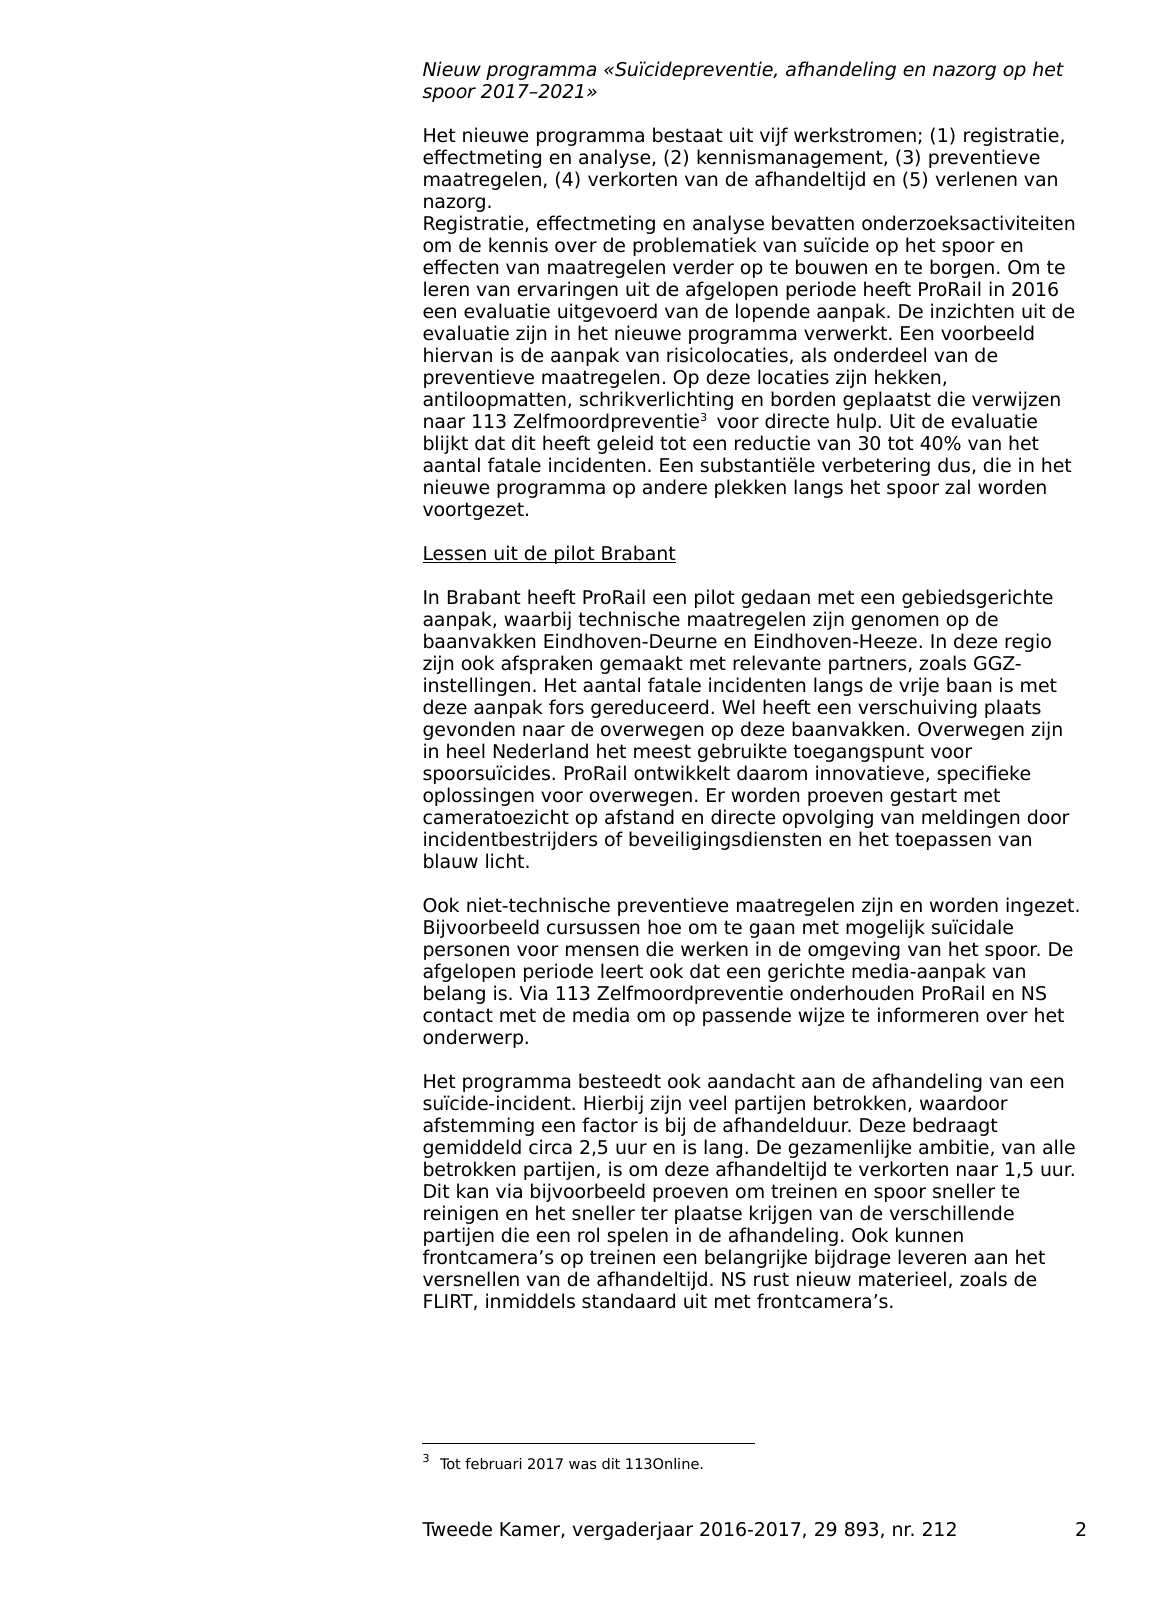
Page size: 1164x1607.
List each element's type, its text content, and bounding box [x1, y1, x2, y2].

subtitle Nieuw programma «Suïcidepreventie, afhandeling en nazorg op het spoor 2017–2021» [422, 59, 1087, 103]
text Tot februari 2017 was dit 113Online. [422, 1452, 1087, 1474]
text Het programma besteedt ook aandacht aan de afhandeling van een suïcide-incident. Hierbij zijn veel partijen betrokken, waardoor afstemming een factor is bij de afhandelduur. Deze bedraagt gemiddeld circa 2,5 uur en is lang. De gezamenlijke ambitie, van alle betrokken partijen, is om deze afhandeltijd te verkorten naar 1,5 uur. Dit kan via bijvoorbeeld proeven om treinen en spoor sneller te reinigen en het sneller ter plaatse krijgen van de verschillende partijen die een rol spelen in de afhandeling. Ook kunnen frontcamera’s op treinen een belangrijke bijdrage leveren aan het versnellen van de afhandeltijd. NS rust nieuw materieel, zoals de FLIRT, inmiddels standaard uit met frontcamera’s. [422, 1071, 1087, 1313]
text In Brabant heeft ProRail een pilot gedaan met een gebiedsgerichte aanpak, waarbij technische maatregelen zijn genomen op de baanvakken Eindhoven-Deurne en Eindhoven-Heeze. In deze regio zijn ook afspraken gemaakt met relevante partners, zoals GGZ-instellingen. Het aantal fatale incidenten langs de vrije baan is met deze aanpak fors gereduceerd. Wel heeft een verschuiving plaats gevonden naar de overwegen op deze baanvakken. Overwegen zijn in heel Nederland het meest gebruikte toegangspunt voor spoorsuïcides. ProRail ontwikkelt daarom innovatieve, specifieke oplossingen voor overwegen. Er worden proeven gestart met cameratoezicht op afstand en directe opvolging van meldingen door incidentbestrijders of beveiligingsdiensten en het toepassen van blauw licht. [422, 587, 1087, 873]
text Ook niet-technische preventieve maatregelen zijn en worden ingezet. Bijvoorbeeld cursussen hoe om te gaan met mogelijk suïcidale personen voor mensen die werken in de omgeving van het spoor. De afgelopen periode leert ook dat een gerichte media-aanpak van belang is. Via 113 Zelfmoordpreventie onderhouden ProRail en NS contact met de media om op passende wijze te informeren over het onderwerp. [422, 895, 1087, 1049]
subtitle Lessen uit de pilot Brabant [422, 543, 1087, 565]
text Het nieuwe programma bestaat uit vijf werkstromen; (1) registratie, effectmeting en analyse, (2) kennismanagement, (3) preventieve maatregelen, (4) verkorten van de afhandeltijd en (5) verlenen van nazorg. [422, 125, 1087, 213]
text Registratie, effectmeting en analyse bevatten onderzoeksactiviteiten om de kennis over de problematiek van suïcide op het spoor en effecten van maatregelen verder op te bouwen en te borgen. Om te leren van ervaringen uit de afgelopen periode heeft ProRail in 2016 een evaluatie uitgevoerd van de lopende aanpak. De inzichten uit de evaluatie zijn in het nieuwe programma verwerkt. Een voorbeeld hiervan is de aanpak van risicolocaties, als onderdeel van de preventieve maatregelen. Op deze locaties zijn hekken, antiloopmatten, schrikverlichting en borden geplaatst die verwijzen naar 113 Zelfmoordpreventie voor directe hulp. Uit de evaluatie blijkt dat dit heeft geleid tot een reductie van 30 tot 40% van het aantal fatale incidenten. Een substantiële verbetering dus, die in het nieuwe programma op andere plekken langs het spoor zal worden voortgezet. [422, 213, 1087, 521]
